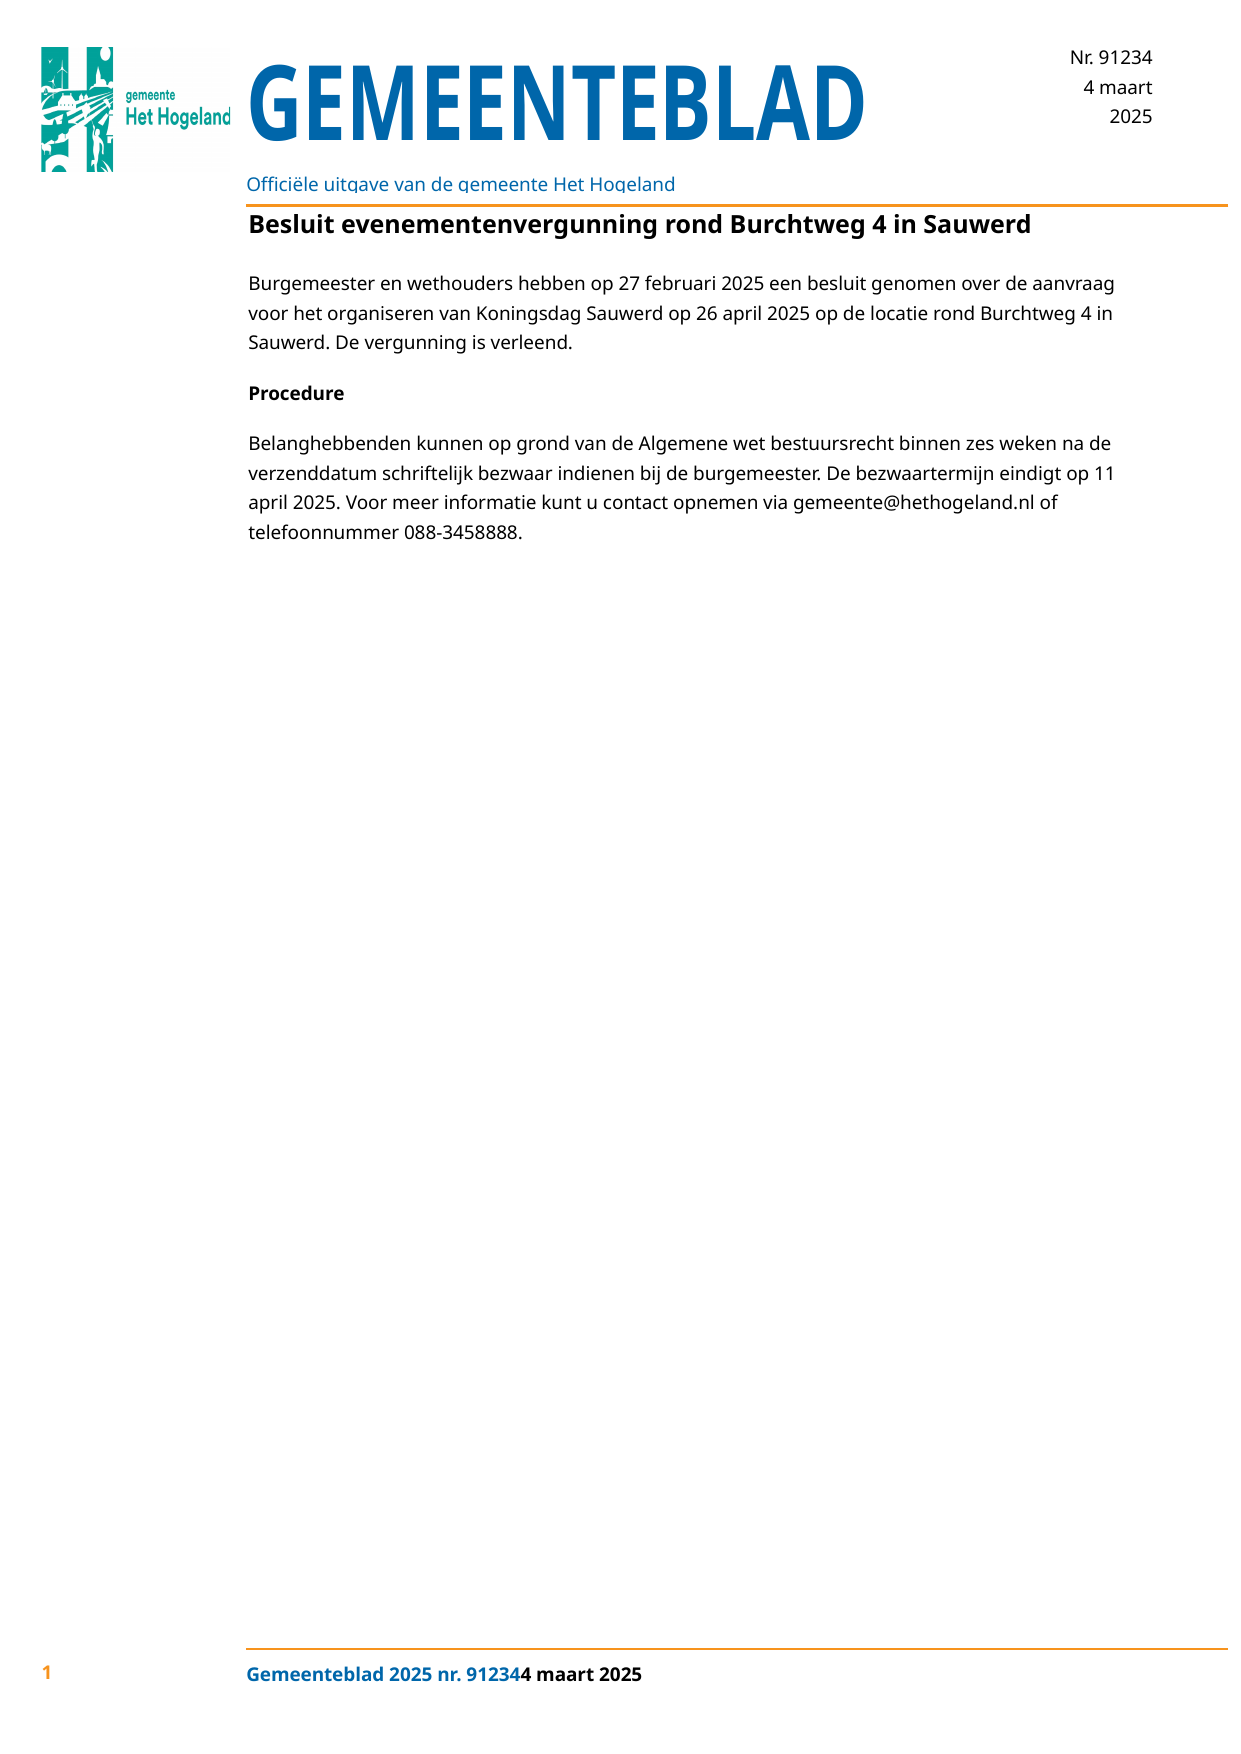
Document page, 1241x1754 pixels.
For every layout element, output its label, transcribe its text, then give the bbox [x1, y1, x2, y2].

text Burgemeester en wethouders hebben op 27 februari 2025 een besluit genomen over de aanvraag voor het organiseren van Koningsdag Sauwerd op 26 april 2025 op de locatie rond Burchtweg 4 in Sauwerd. De vergunning is verleend. [248, 270, 1152, 355]
text Procedure [248, 380, 1152, 406]
text Belanghebbenden kunnen op grond van de Algemene wet bestuursrecht binnen zes weken na de verzenddatum schriftelijk bezwaar indienen bij de burgemeester. De bezwaartermijn eindigt op 11 april 2025. Voor meer informatie kunt u contact opnemen via gemeente@hethogeland.nl of telefoonnummer 088-3458888. [248, 430, 1152, 545]
picture [41, 47, 231, 172]
text Besluit evenementenvergunning rond Burchtweg 4 in Sauwerd [248, 207, 1152, 241]
